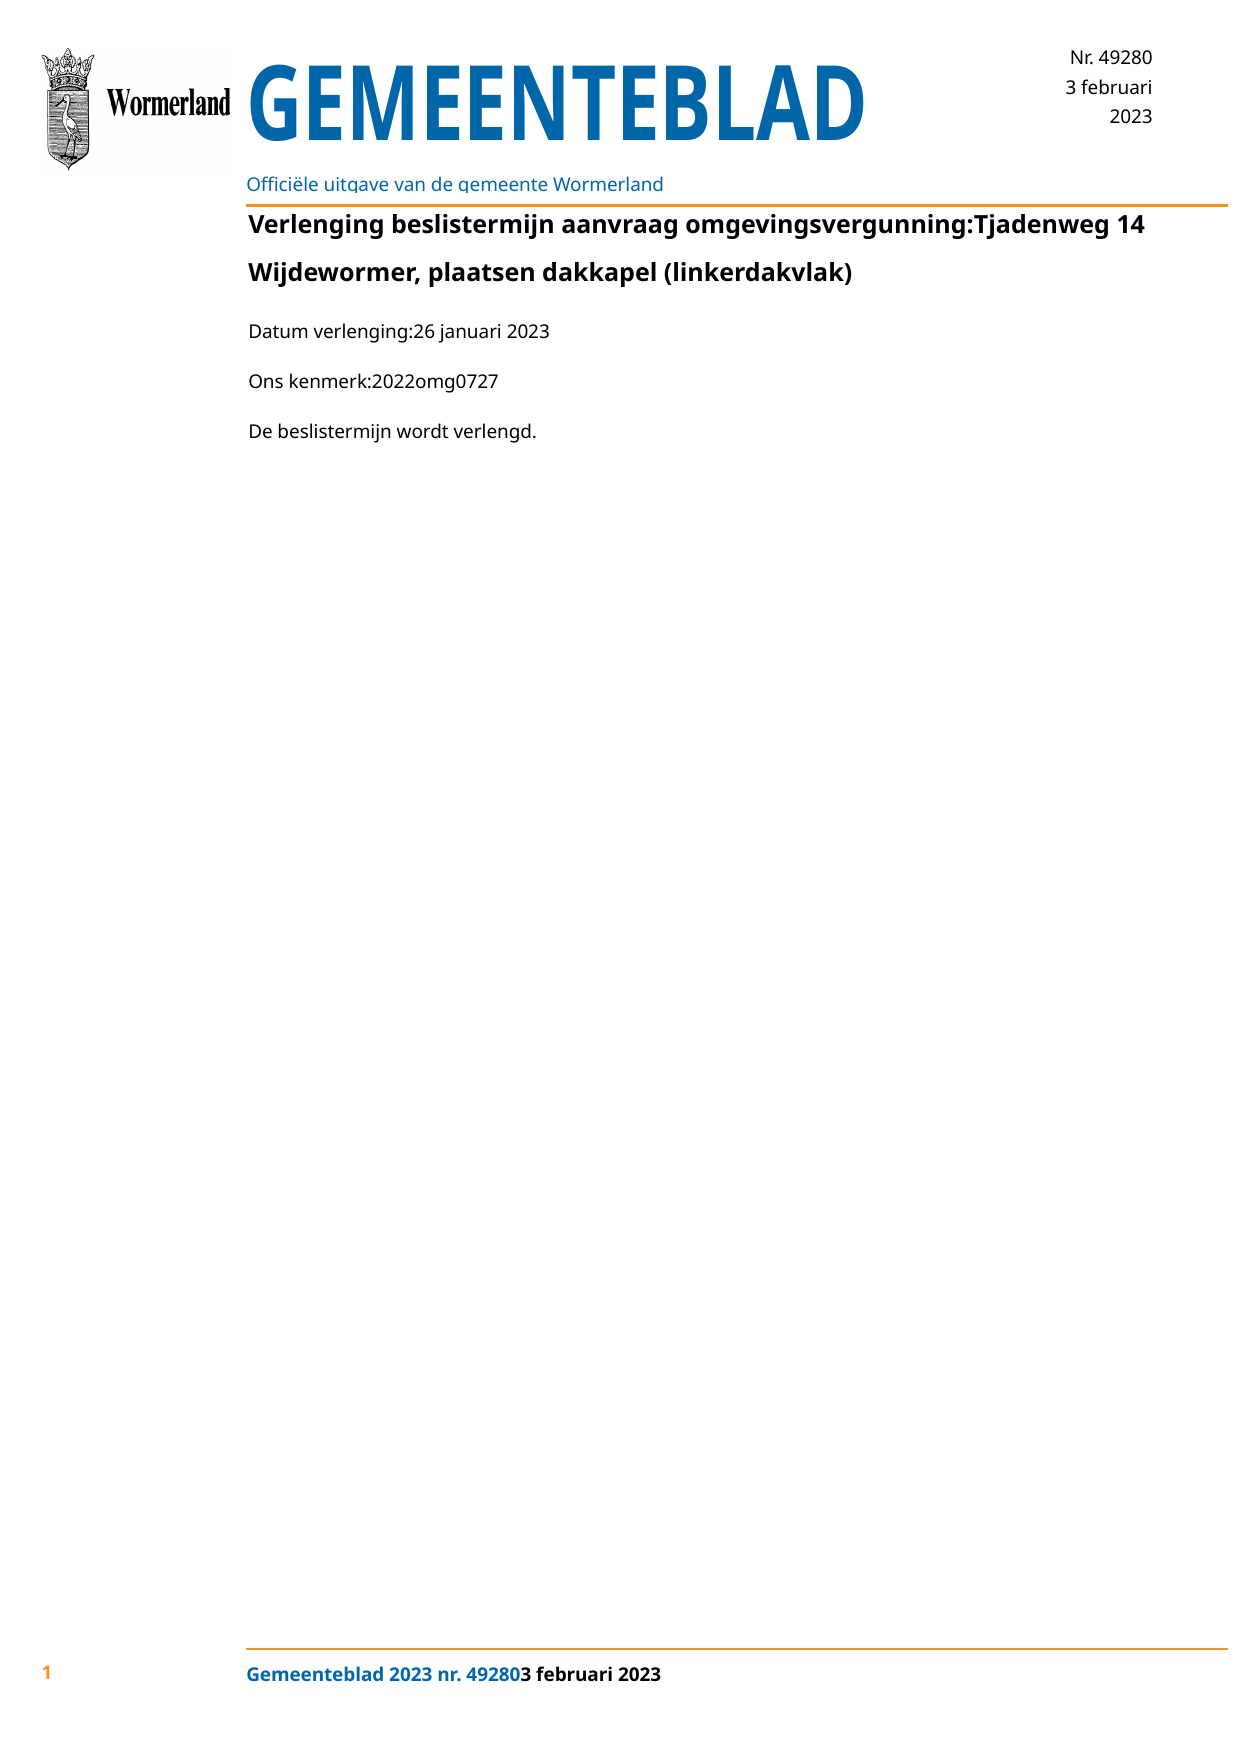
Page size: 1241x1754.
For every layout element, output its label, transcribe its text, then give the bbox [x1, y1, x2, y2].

text Verlenging beslistermijn aanvraag omgevingsvergunning:Tjadenweg 14 Wijdewormer, plaatsen dakkapel (linkerdakvlak) [248, 207, 1152, 288]
text Ons kenmerk:2022omg0727 [248, 368, 1152, 394]
picture [41, 47, 231, 172]
text Datum verlenging:26 januari 2023 [248, 318, 1152, 344]
text De beslistermijn wordt verlengd. [248, 419, 1152, 444]
